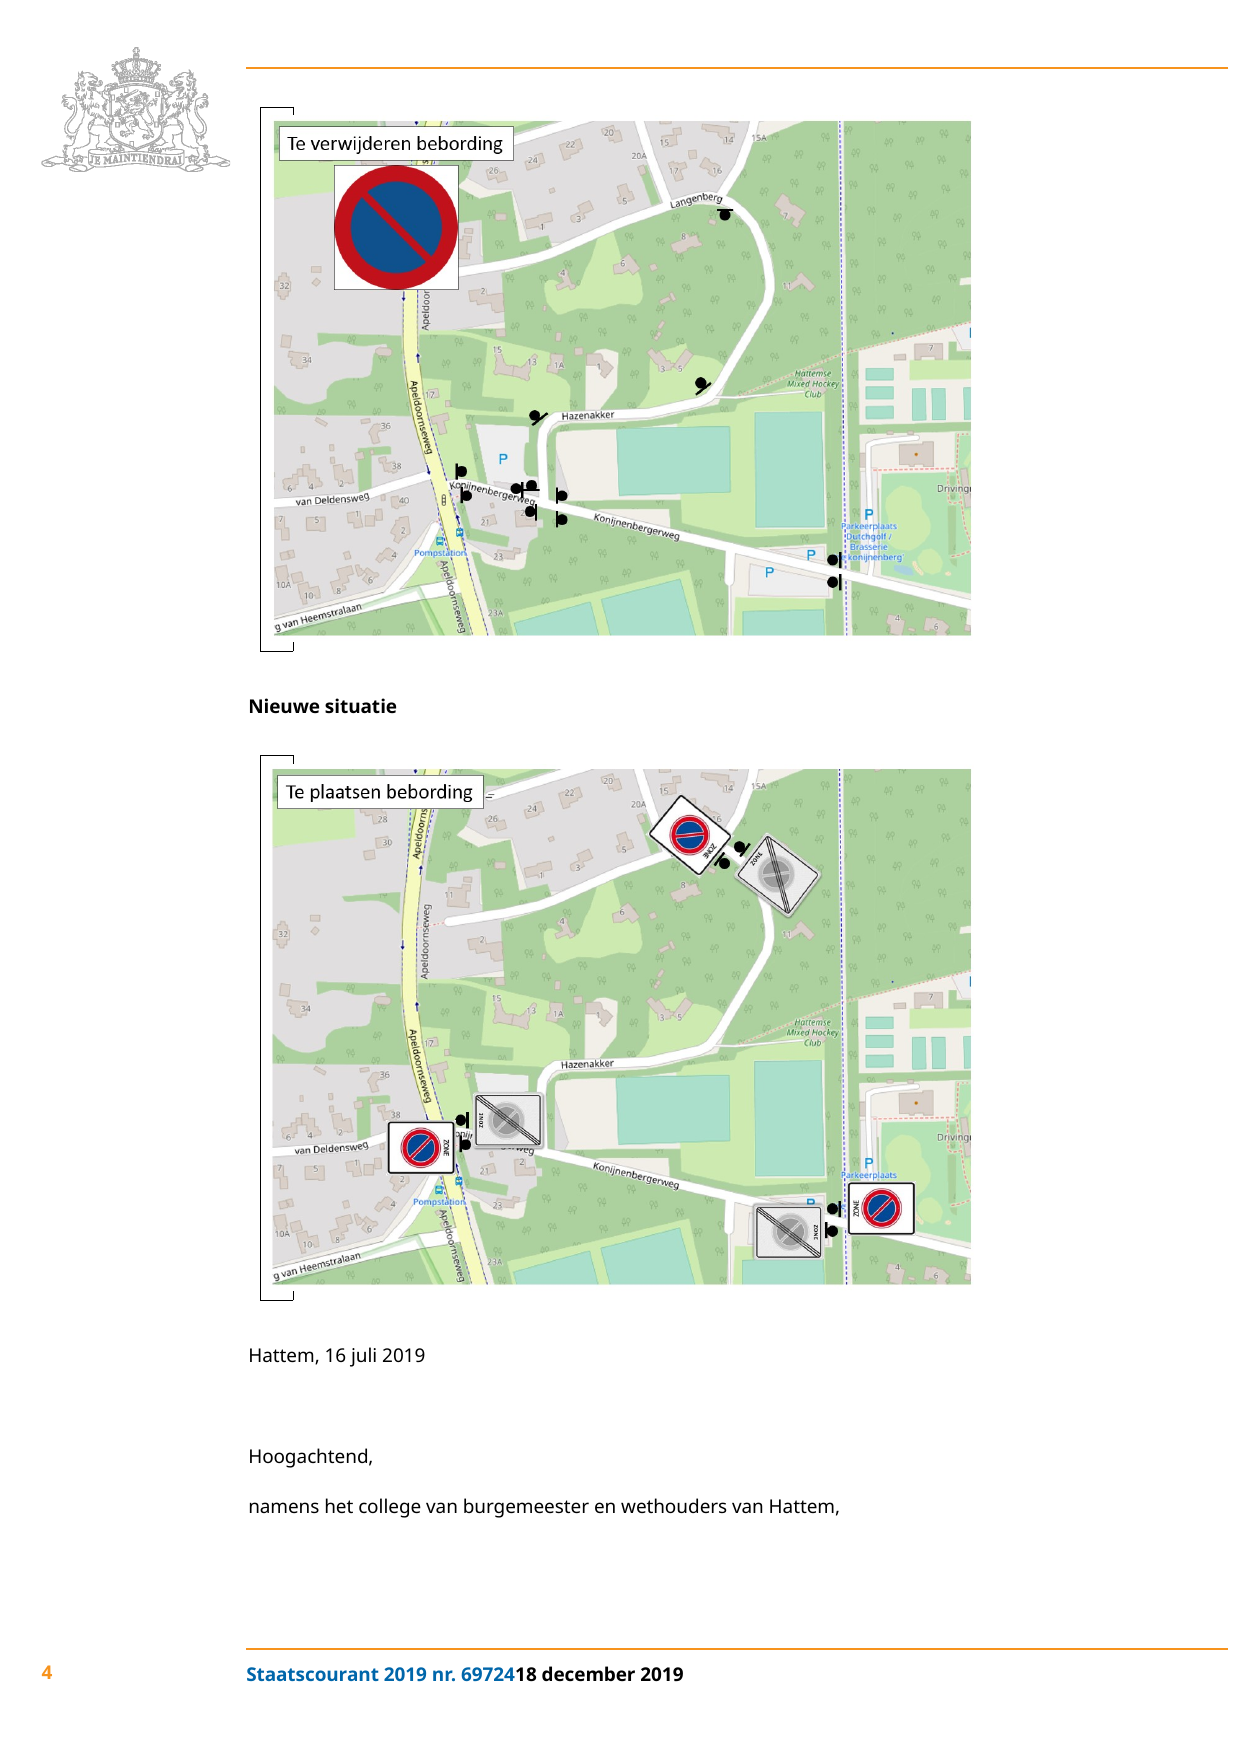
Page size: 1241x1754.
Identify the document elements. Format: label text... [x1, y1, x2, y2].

picture [268, 115, 978, 642]
picture [268, 764, 978, 1291]
text Hoogachtend, [248, 1443, 1152, 1469]
picture [41, 47, 231, 172]
text Nieuwe situatie [248, 693, 1152, 719]
text namens het college van burgemeester en wethouders van Hattem, [248, 1493, 1152, 1519]
text Hattem, 16 juli 2019 [248, 1342, 1152, 1368]
